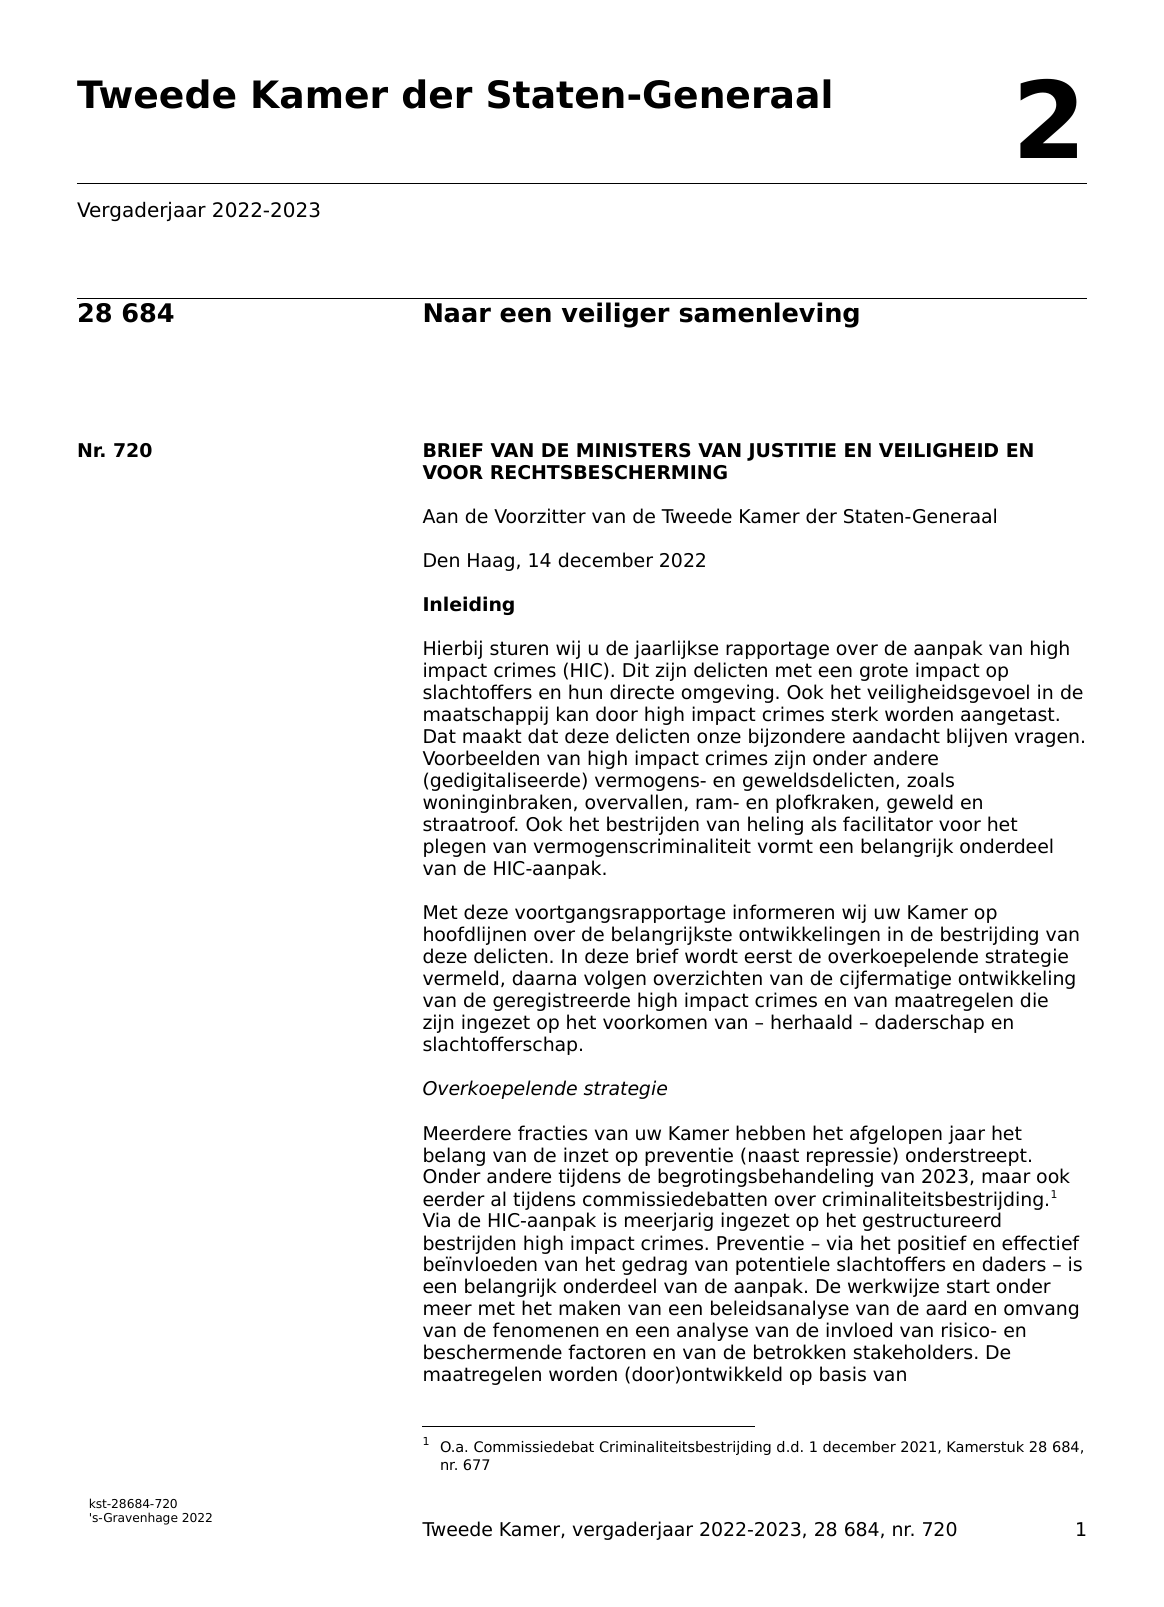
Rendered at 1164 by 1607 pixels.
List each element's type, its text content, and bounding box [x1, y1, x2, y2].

text Aan de Voorzitter van de Tweede Kamer der Staten-Generaal [422, 506, 1087, 528]
subtitle Nr. 720 BRIEF VAN DE MINISTERS VAN JUSTITIE EN VEILIGHEID EN VOOR RECHTSBESCHERMING [77, 440, 1087, 484]
text 's-Gravenhage 2022 [88, 1511, 323, 1525]
text Den Haag, 14 december 2022 [422, 550, 1087, 572]
table_cell Vergaderjaar 2022-2023 [77, 184, 1087, 298]
text O.a. Commissiedebat Criminaliteitsbestrijding d.d. 1 december 2021, Kamerstuk 28 684, nr. 677 [422, 1435, 1087, 1474]
text Met deze voortgangsrapportage informeren wij uw Kamer op hoofdlijnen over de belangrijkste ontwikkelingen in de bestrijding van deze delicten. In deze brief wordt eerst de overkoepelende strategie vermeld, daarna volgen overzichten van de cijfermatige ontwikkeling van de geregistreerde high impact crimes en van maatregelen die zijn ingezet op het voorkomen van – herhaald – daderschap en slachtofferschap. [422, 902, 1087, 1056]
subtitle 28 684 Naar een veiliger samenleving [77, 299, 1087, 329]
subtitle Inleiding [422, 594, 1087, 616]
table_header Tweede Kamer der Staten-Generaal [77, 59, 886, 183]
text Hierbij sturen wij u de jaarlijkse rapportage over de aanpak van high impact crimes (HIC). Dit zijn delicten met een grote impact op slachtoffers en hun directe omgeving. Ook het veiligheidsgevoel in de maatschappij kan door high impact crimes sterk worden aangetast. Dat maakt dat deze delicten onze bijzondere aandacht blijven vragen. Voorbeelden van high impact crimes zijn onder andere (gedigitaliseerde) vermogens- en geweldsdelicten, zoals woninginbraken, overvallen, ram- en plofkraken, geweld en straatroof. Ook het bestrijden van heling als facilitator voor het plegen van vermogenscriminaliteit vormt een belangrijk onderdeel van de HIC-aanpak. [422, 638, 1087, 880]
table_header 2 [886, 59, 1087, 183]
text kst-28684-720 [88, 1497, 323, 1511]
text Meerdere fracties van uw Kamer hebben het afgelopen jaar het belang van de inzet op preventie (naast repressie) onderstreept. Onder andere tijdens de begrotingsbehandeling van 2023, maar ook eerder al tijdens commissiedebatten over criminaliteitsbestrijding. Via de HIC-aanpak is meerjarig ingezet op het gestructureerd bestrijden high impact crimes. Preventie – via het positief en effectief beïnvloeden van het gedrag van potentiele slachtoffers en daders – is een belangrijk onderdeel van de aanpak. De werkwijze start onder meer met het maken van een beleidsanalyse van de aard en omvang van de fenomenen en een analyse van de invloed van risico- en beschermende factoren en van de betrokken stakeholders. De maatregelen worden (door)ontwikkeld op basis van [422, 1122, 1087, 1386]
subtitle Overkoepelende strategie [422, 1078, 1087, 1100]
